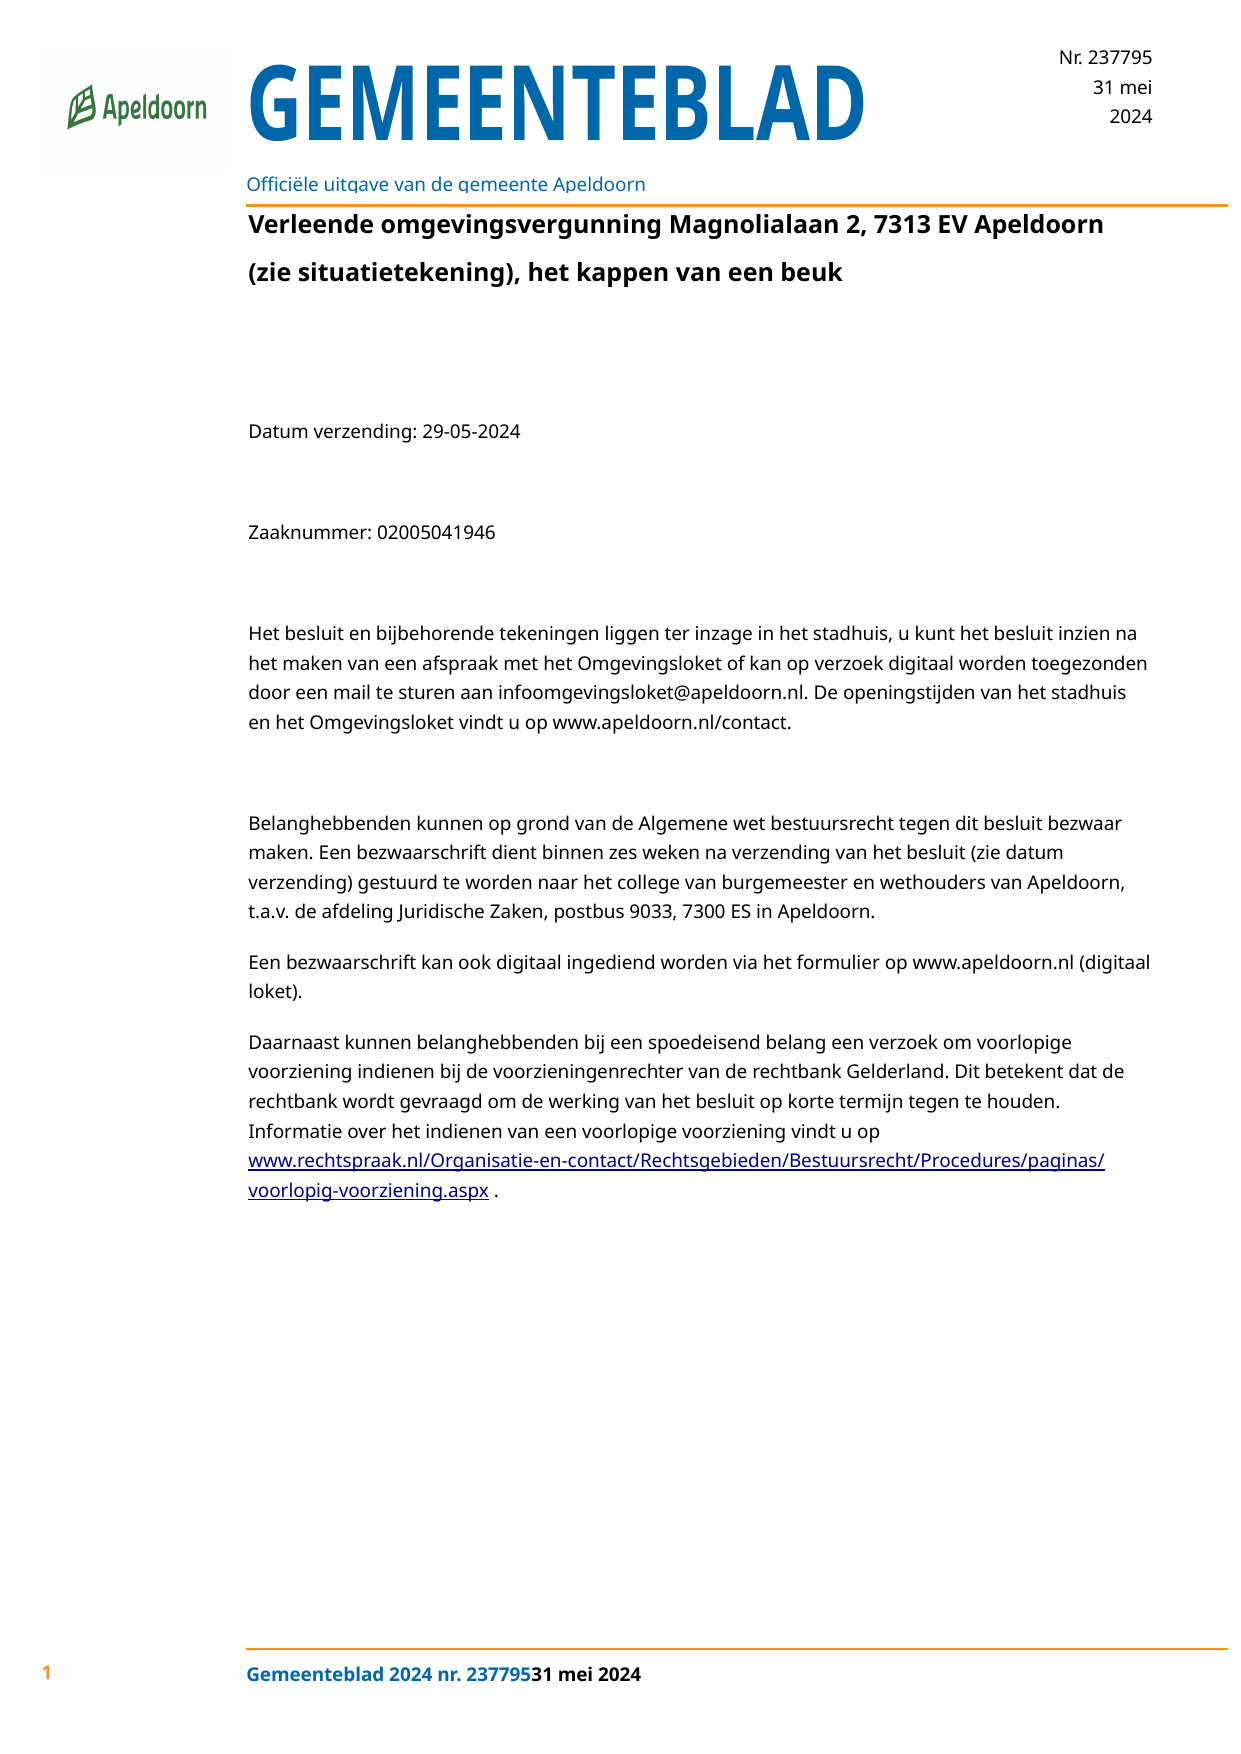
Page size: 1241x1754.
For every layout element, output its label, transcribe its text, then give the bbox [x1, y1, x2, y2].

text Datum verzending: 29-05-2024 [248, 419, 1152, 444]
text Daarnaast kunnen belanghebbenden bij een spoedeisend belang een verzoek om voorlopige voorziening indienen bij de voorzieningenrechter van de rechtbank Gelderland. Dit betekent dat de rechtbank wordt gevraagd om de werking van het besluit op korte termijn tegen te houden. Informatie over het indienen van een voorlopige voorziening vindt u op www.rechtspraak.nl/Organisatie-en-contact/Rechtsgebieden/Bestuursrecht/Procedures/paginas/voorlopig-voorziening.aspx . [248, 1029, 1152, 1203]
text Een bezwaarschrift kan ook digitaal ingediend worden via het formulier op www.apeldoorn.nl (digitaal loket). [248, 949, 1152, 1004]
text Zaaknummer: 02005041946 [248, 519, 1152, 545]
text Het besluit en bijbehorende tekeningen liggen ter inzage in het stadhuis, u kunt het besluit inzien na het maken van een afspraak met het Omgevingsloket of kan op verzoek digitaal worden toegezonden door een mail te sturen aan infoomgevingsloket@apeldoorn.nl. De openingstijden van het stadhuis en het Omgevingsloket vindt u op www.apeldoorn.nl/contact. [248, 620, 1152, 735]
text Verleende omgevingsvergunning Magnolialaan 2, 7313 EV Apeldoorn (zie situatietekening), het kappen van een beuk [248, 207, 1152, 288]
text Belanghebbenden kunnen op grond van de Algemene wet bestuursrecht tegen dit besluit bezwaar maken. Een bezwaarschrift dient binnen zes weken na verzending van het besluit (zie datum verzending) gestuurd te worden naar het college van burgemeester en wethouders van Apeldoorn, t.a.v. de afdeling Juridische Zaken, postbus 9033, 7300 ES in Apeldoorn. [248, 810, 1152, 924]
picture [41, 47, 231, 172]
